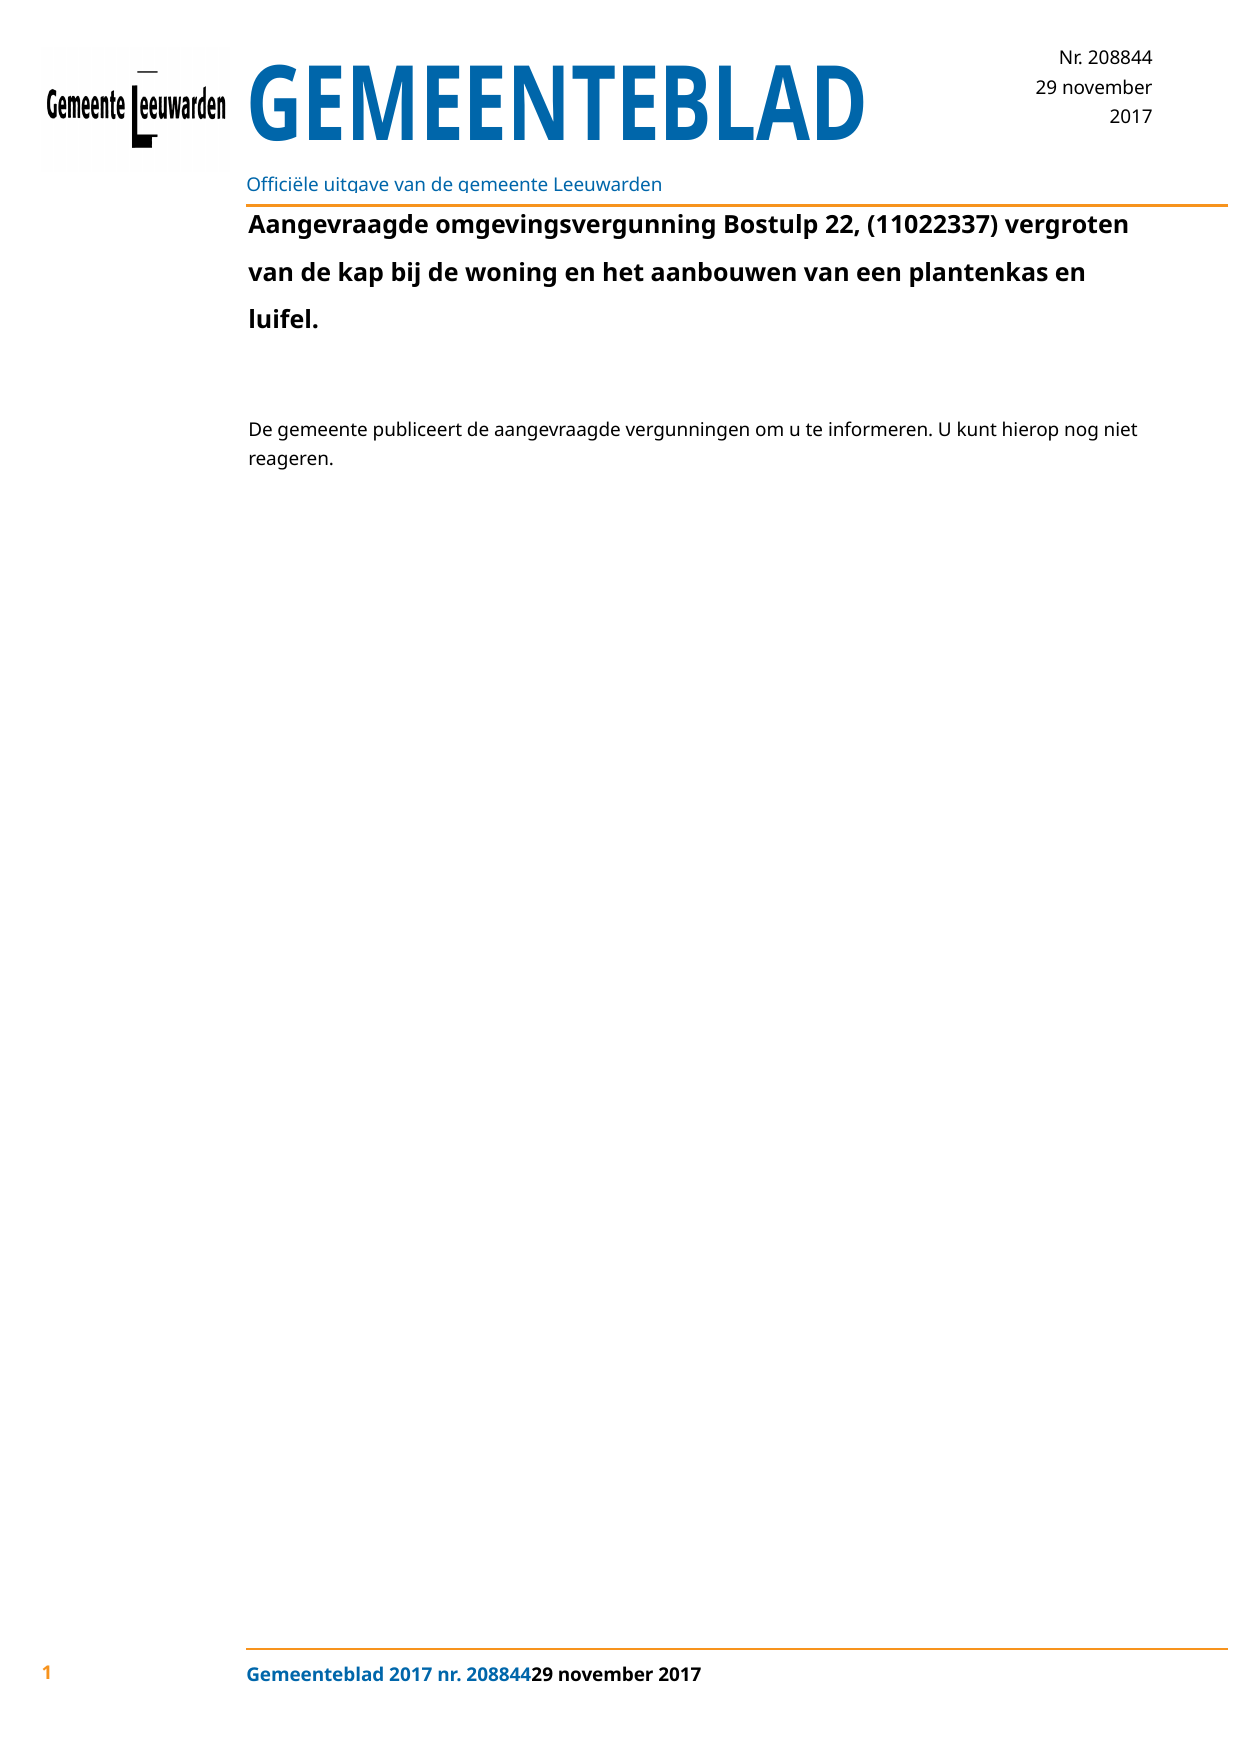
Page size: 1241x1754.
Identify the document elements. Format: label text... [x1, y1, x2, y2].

text De gemeente publiceert de aangevraagde vergunningen om u te informeren. U kunt hierop nog niet reageren. [248, 416, 1152, 471]
text Aangevraagde omgevingsvergunning Bostulp 22, (11022337) vergroten van de kap bij de woning en het aanbouwen van een plantenkas en luifel. [248, 207, 1152, 336]
picture [41, 47, 231, 172]
